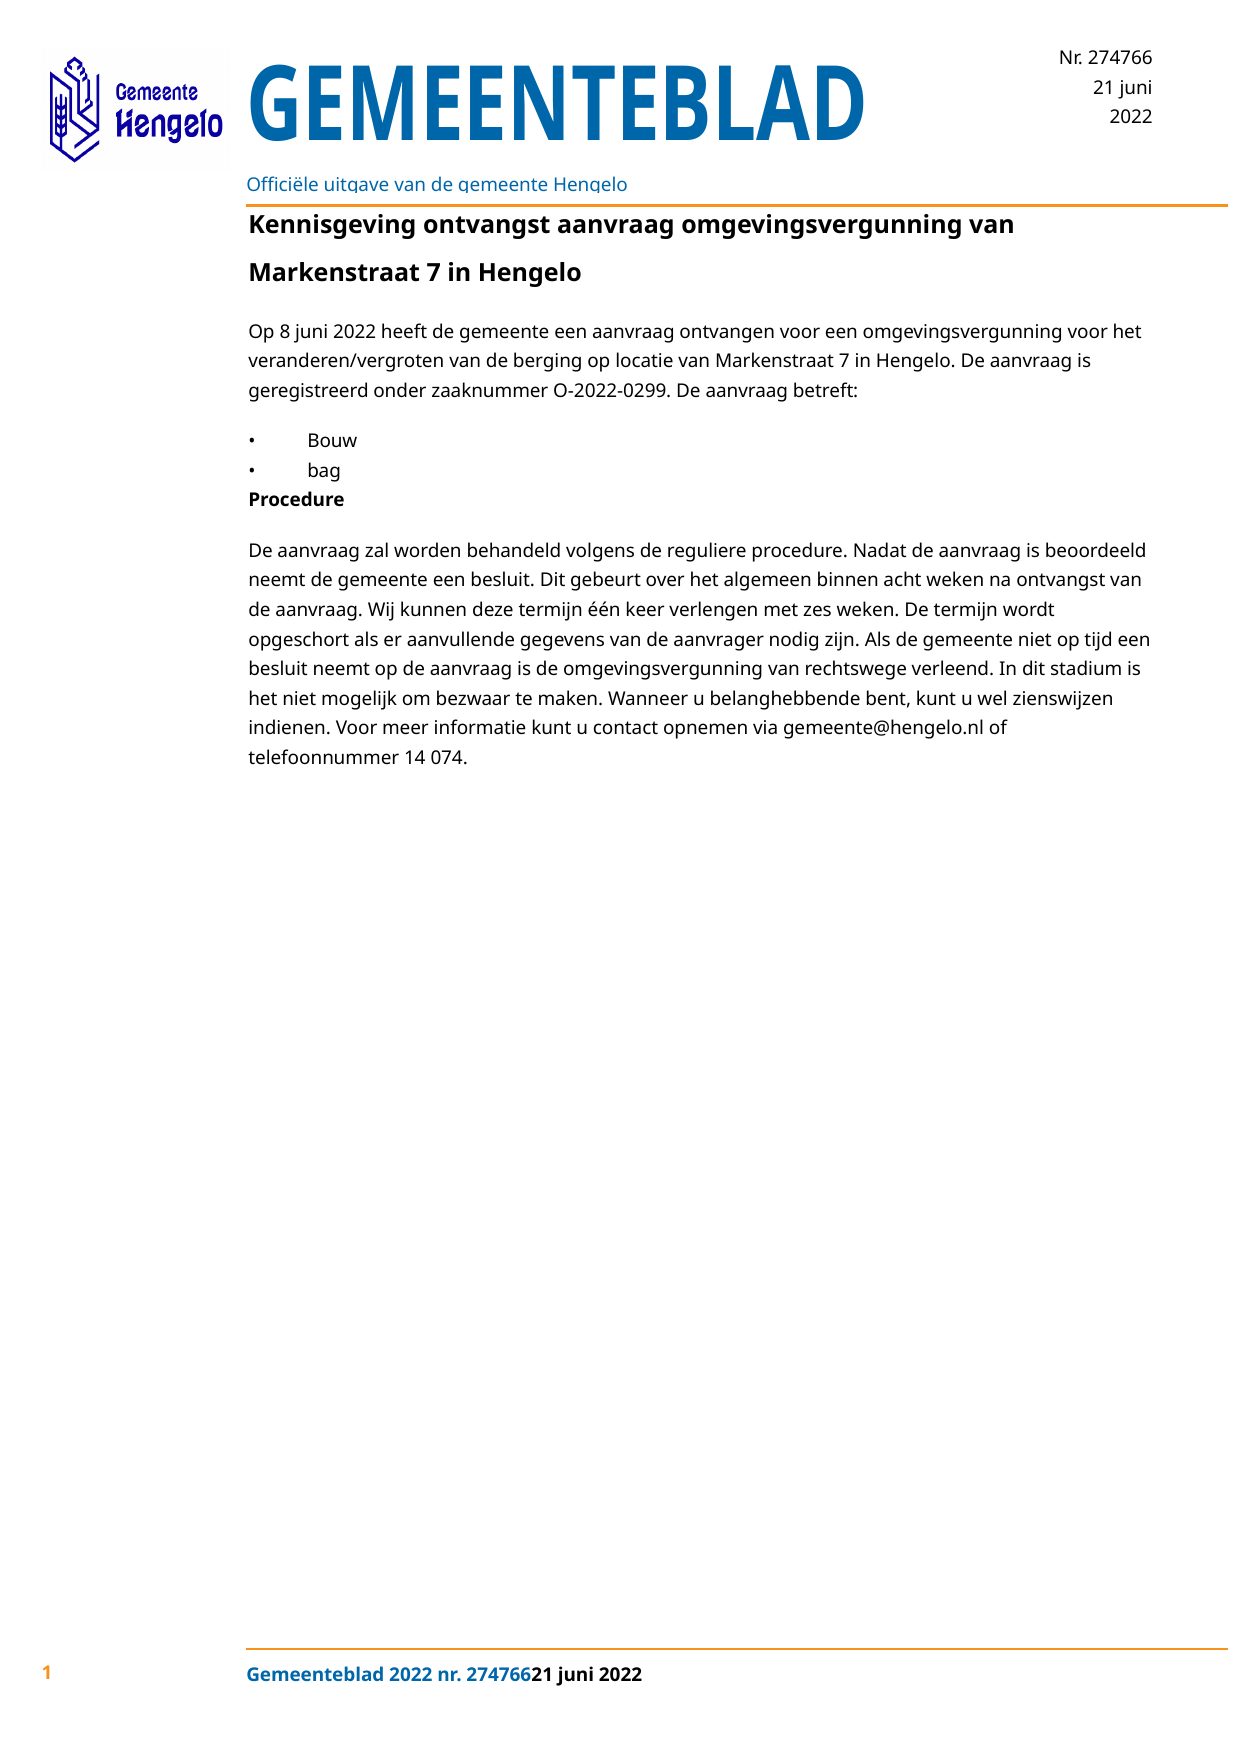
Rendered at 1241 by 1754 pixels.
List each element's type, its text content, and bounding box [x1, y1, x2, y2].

text Kennisgeving ontvangst aanvraag omgevingsvergunning van Markenstraat 7 in Hengelo [248, 207, 1152, 288]
text Op 8 juni 2022 heeft de gemeente een aanvraag ontvangen voor een omgevingsvergunning voor het veranderen/vergroten van de berging op locatie van Markenstraat 7 in Hengelo. De aanvraag is geregistreerd onder zaaknummer O-2022-0299. De aanvraag betreft: [248, 318, 1152, 403]
text De aanvraag zal worden behandeld volgens de reguliere procedure. Nadat de aanvraag is beoordeeld neemt de gemeente een besluit. Dit gebeurt over het algemeen binnen acht weken na ontvangst van de aanvraag. Wij kunnen deze termijn één keer verlengen met zes weken. De termijn wordt opgeschort als er aanvullende gegevens van de aanvrager nodig zijn. Als de gemeente niet op tijd een besluit neemt op de aanvraag is de omgevingsvergunning van rechtswege verleend. In dit stadium is het niet mogelijk om bezwaar te maken. Wanneer u belanghebbende bent, kunt u wel zienswijzen indienen. Voor meer informatie kunt u contact opnemen via gemeente@hengelo.nl of telefoonnummer 14 074. [248, 537, 1152, 770]
list bag [248, 457, 1152, 483]
text Procedure [248, 487, 1152, 512]
picture [41, 47, 231, 172]
list Bouw [248, 427, 1152, 453]
